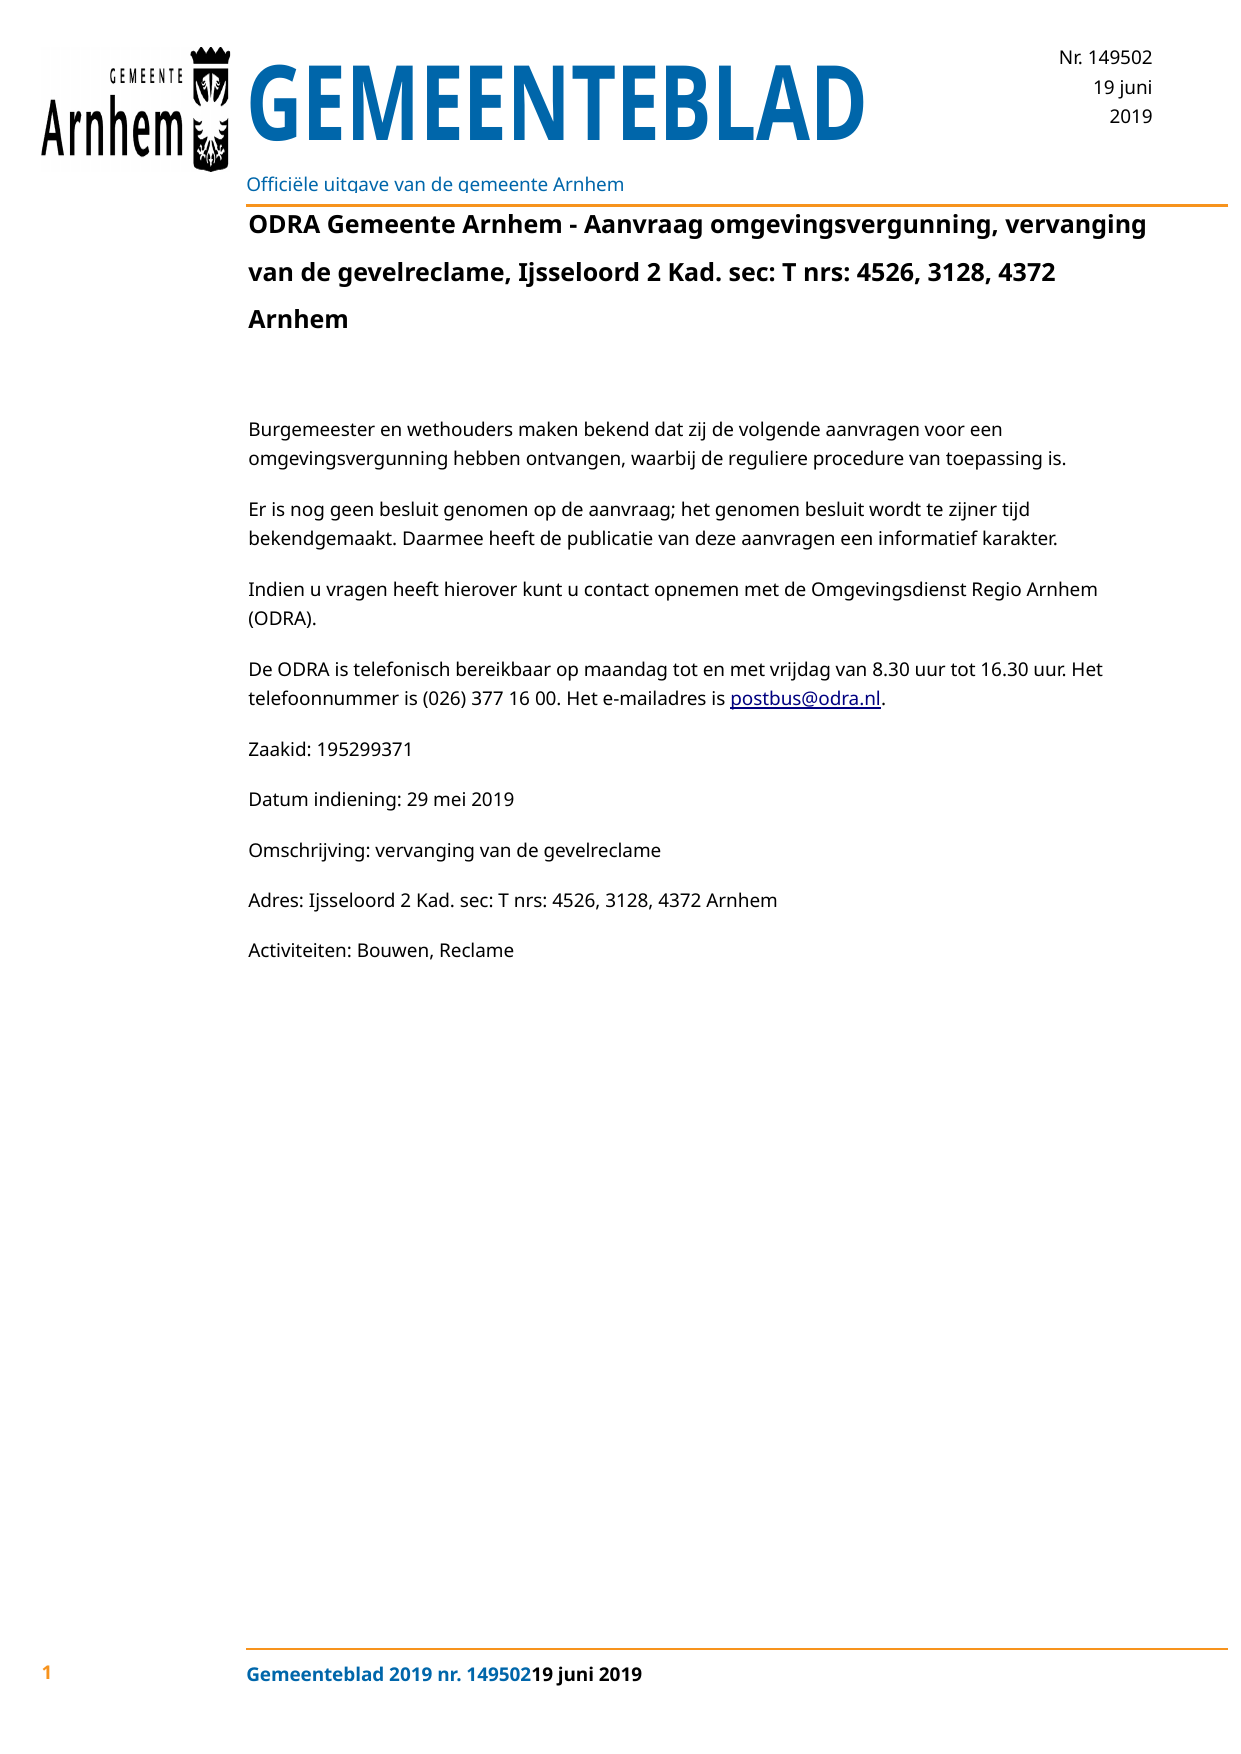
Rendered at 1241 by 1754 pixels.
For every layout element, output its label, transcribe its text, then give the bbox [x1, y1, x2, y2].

text Datum indiening: 29 mei 2019 [248, 786, 1152, 812]
text Omschrijving: vervanging van de gevelreclame [248, 837, 1152, 862]
text Adres: Ijsseloord 2 Kad. sec: T nrs: 4526, 3128, 4372 Arnhem [248, 887, 1152, 913]
picture [41, 47, 231, 172]
text Zaakid: 195299371 [248, 736, 1152, 762]
text De ODRA is telefonisch bereikbaar op maandag tot en met vrijdag van 8.30 uur tot 16.30 uur. Het telefoonnummer is (026) 377 16 00. Het e-mailadres is postbus@odra.nl. [248, 656, 1152, 711]
text Activiteiten: Bouwen, Reclame [248, 938, 1152, 963]
text Er is nog geen besluit genomen op de aanvraag; het genomen besluit wordt te zijner tijd bekendgemaakt. Daarmee heeft de publicatie van deze aanvragen een informatief karakter. [248, 496, 1152, 551]
text ODRA Gemeente Arnhem - Aanvraag omgevingsvergunning, vervanging van de gevelreclame, Ijsseloord 2 Kad. sec: T nrs: 4526, 3128, 4372 Arnhem [248, 207, 1152, 336]
text Indien u vragen heeft hierover kunt u contact opnemen met de Omgevingsdienst Regio Arnhem (ODRA). [248, 576, 1152, 631]
text Burgemeester en wethouders maken bekend dat zij de volgende aanvragen voor een omgevingsvergunning hebben ontvangen, waarbij de reguliere procedure van toepassing is. [248, 416, 1152, 471]
